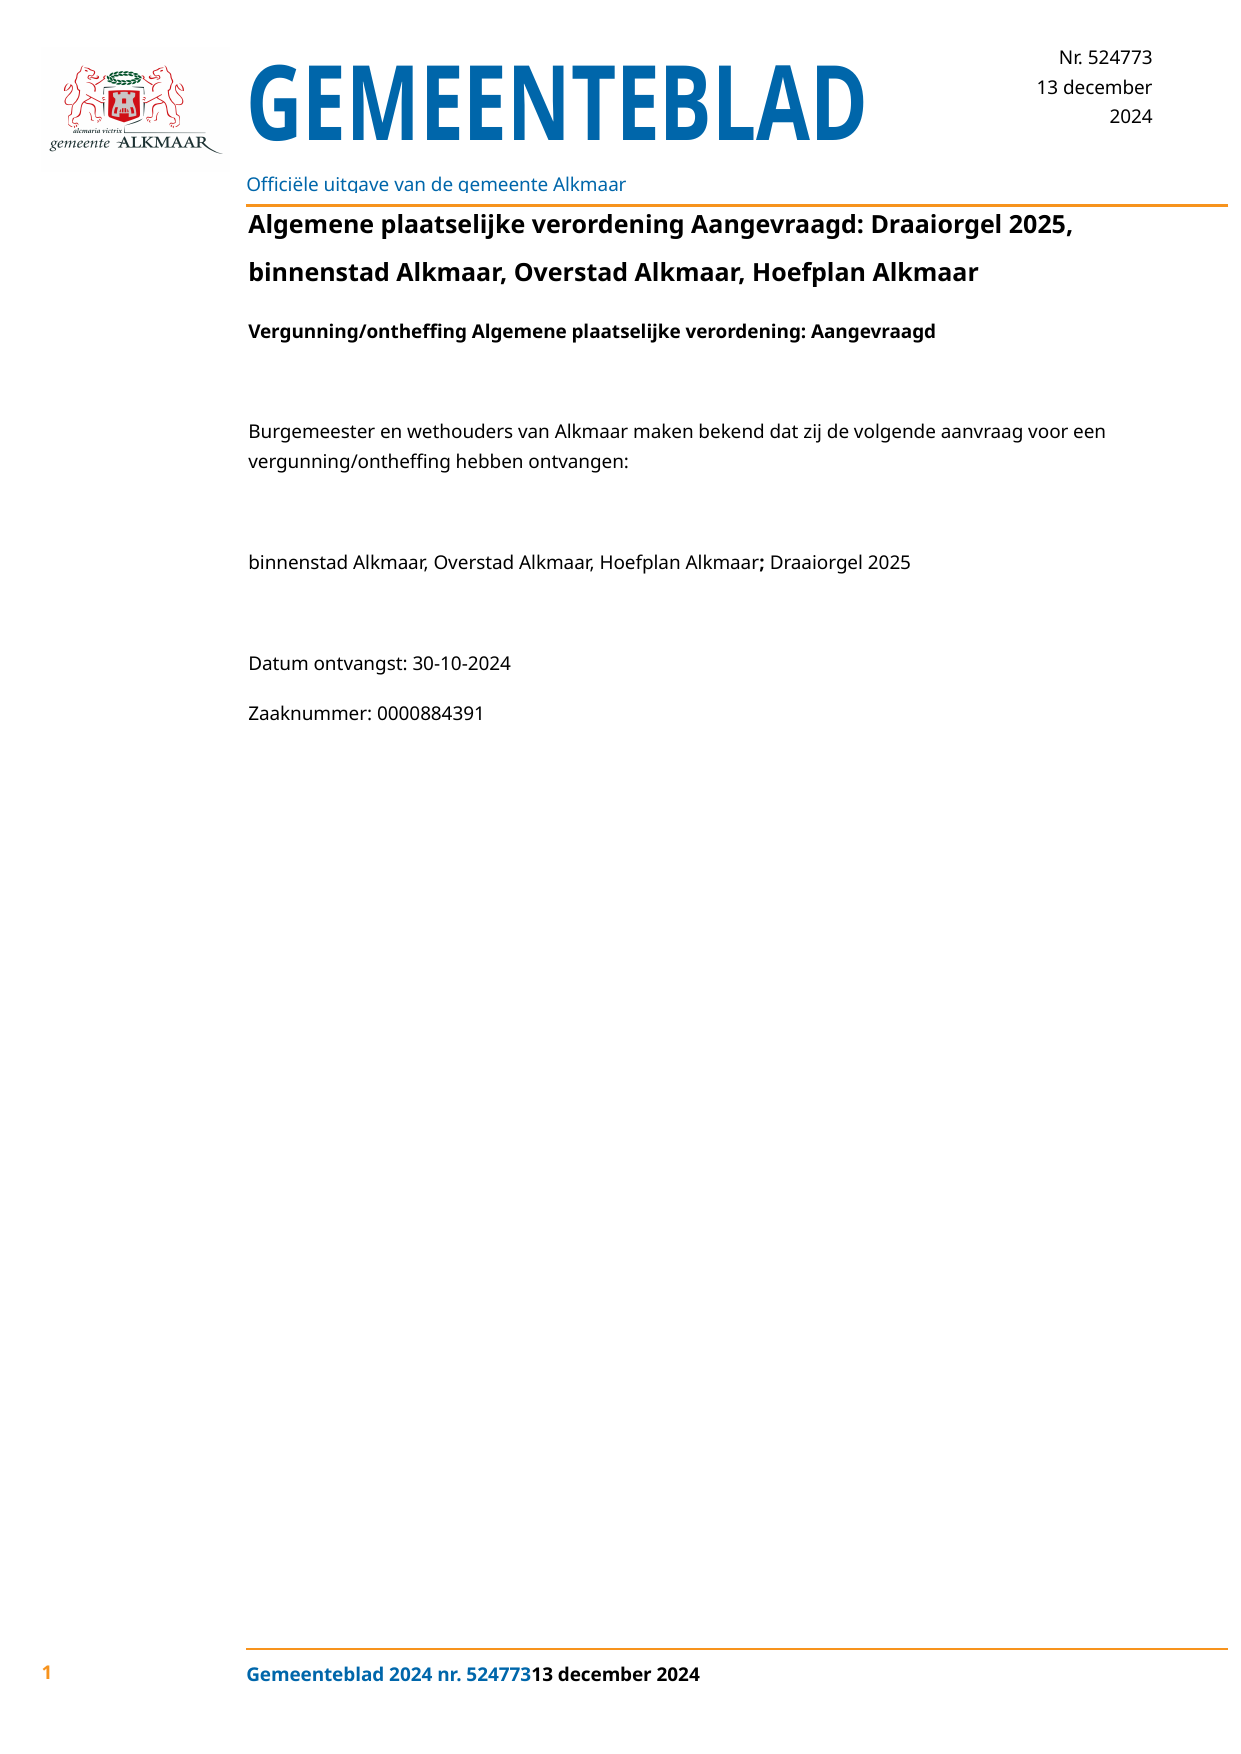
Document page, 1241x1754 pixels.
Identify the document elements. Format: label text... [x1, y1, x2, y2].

picture [41, 47, 231, 172]
text Datum ontvangst: 30-10-2024 [248, 650, 1152, 676]
text Vergunning/ontheffing Algemene plaatselijke verordening: Aangevraagd [248, 318, 1152, 344]
text Burgemeester en wethouders van Alkmaar maken bekend dat zij de volgende aanvraag voor een vergunning/ontheffing hebben ontvangen: [248, 419, 1152, 474]
text Zaaknummer: 0000884391 [248, 700, 1152, 726]
text Algemene plaatselijke verordening Aangevraagd: Draaiorgel 2025, binnenstad Alkmaar, Overstad Alkmaar, Hoefplan Alkmaar [248, 207, 1152, 288]
text binnenstad Alkmaar, Overstad Alkmaar, Hoefplan Alkmaar; Draaiorgel 2025 [248, 549, 1152, 575]
